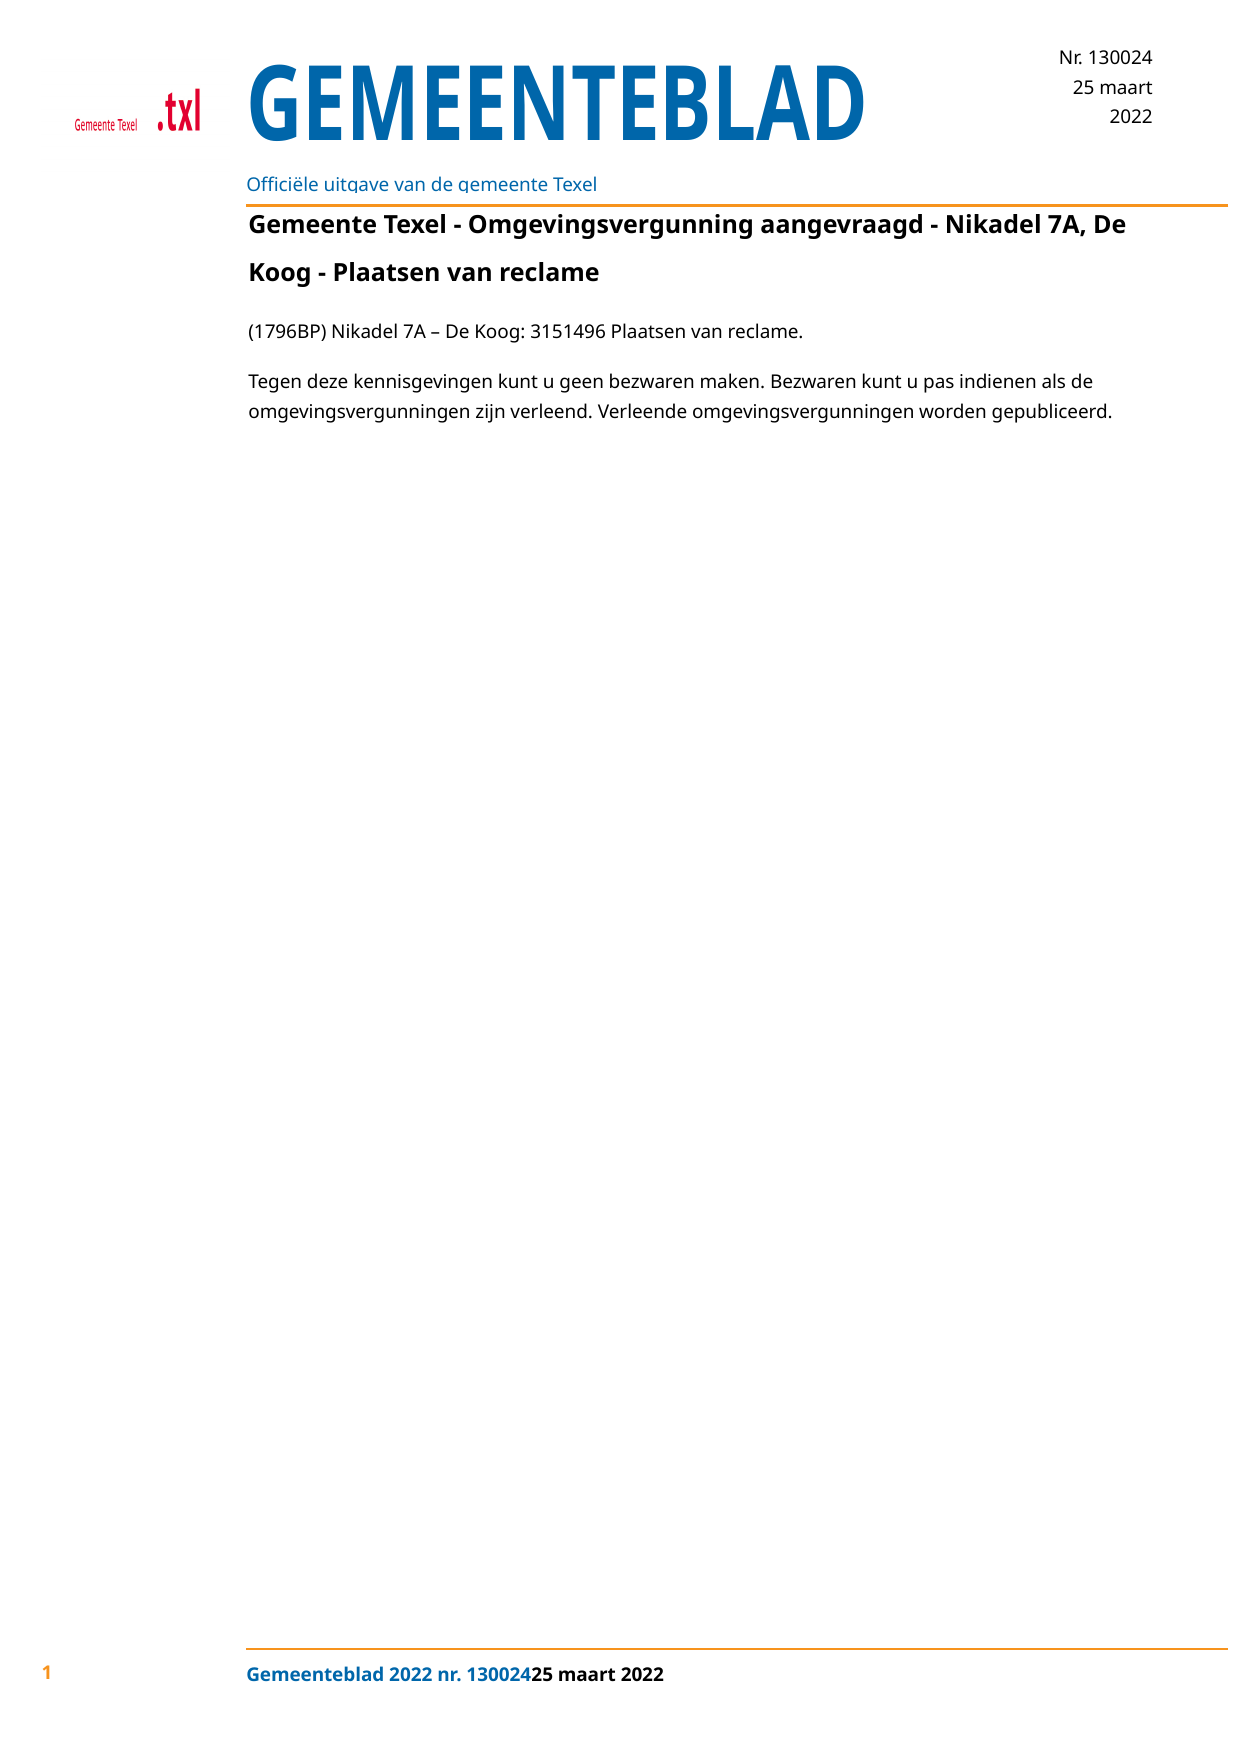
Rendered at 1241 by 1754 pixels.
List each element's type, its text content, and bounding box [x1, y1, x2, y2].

text Tegen deze kennisgevingen kunt u geen bezwaren maken. Bezwaren kunt u pas indienen als de omgevingsvergunningen zijn verleend. Verleende omgevingsvergunningen worden gepubliceerd. [248, 368, 1152, 424]
text Gemeente Texel - Omgevingsvergunning aangevraagd - Nikadel 7A, De Koog - Plaatsen van reclame [248, 207, 1152, 288]
text (1796BP) Nikadel 7A – De Koog: 3151496 Plaatsen van reclame. [248, 318, 1152, 344]
picture [41, 47, 231, 172]
